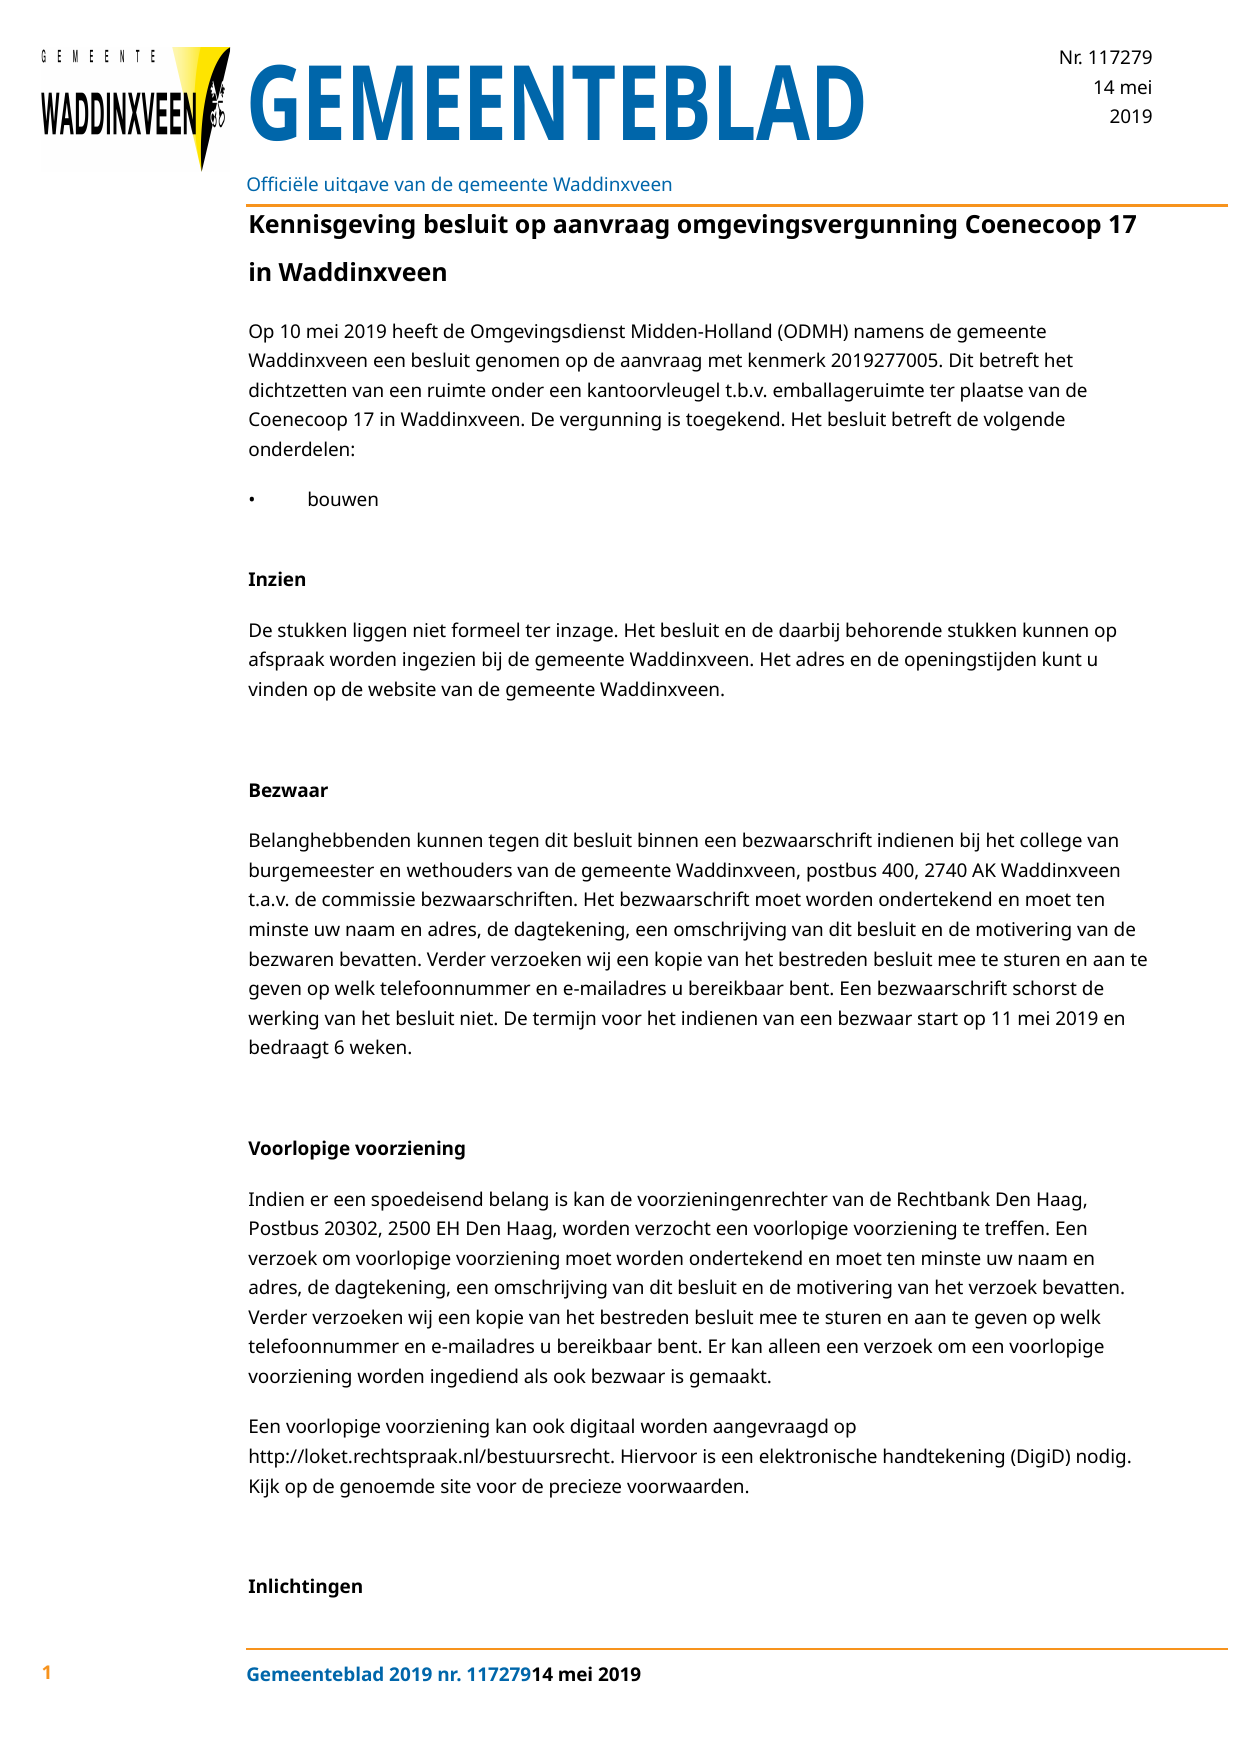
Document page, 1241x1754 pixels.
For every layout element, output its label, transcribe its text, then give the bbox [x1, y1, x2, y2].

text Indien er een spoedeisend belang is kan de voorzieningenrechter van de Rechtbank Den Haag, Postbus 20302, 2500 EH Den Haag, worden verzocht een voorlopige voorziening te treffen. Een verzoek om voorlopige voorziening moet worden ondertekend en moet ten minste uw naam en adres, de dagtekening, een omschrijving van dit besluit en de motivering van het verzoek bevatten. Verder verzoeken wij een kopie van het bestreden besluit mee te sturen en aan te geven op welk telefoonnummer en e-mailadres u bereikbaar bent. Er kan alleen een verzoek om een voorlopige voorziening worden ingediend als ook bezwaar is gemaakt. [248, 1186, 1152, 1389]
text Kennisgeving besluit op aanvraag omgevingsvergunning Coenecoop 17 in Waddinxveen [248, 207, 1152, 288]
picture [41, 47, 231, 172]
text Een voorlopige voorziening kan ook digitaal worden aangevraagd op http://loket.rechtspraak.nl/bestuursrecht. Hiervoor is een elektronische handtekening (DigiD) nodig. Kijk op de genoemde site voor de precieze voorwaarden. [248, 1414, 1152, 1499]
text De stukken liggen niet formeel ter inzage. Het besluit en de daarbij behorende stukken kunnen op afspraak worden ingezien bij de gemeente Waddinxveen. Het adres en de openingstijden kunt u vinden op de website van de gemeente Waddinxveen. [248, 617, 1152, 702]
text Op 10 mei 2019 heeft de Omgevingsdienst Midden-Holland (ODMH) namens de gemeente Waddinxveen een besluit genomen op de aanvraag met kenmerk 2019277005. Dit betreft het dichtzetten van een ruimte onder een kantoorvleugel t.b.v. emballageruimte ter plaatse van de Coenecoop 17 in Waddinxveen. De vergunning is toegekend. Het besluit betreft de volgende onderdelen: [248, 318, 1152, 462]
text Bezwaar [248, 777, 1152, 803]
text Belanghebbenden kunnen tegen dit besluit binnen een bezwaarschrift indienen bij het college van burgemeester en wethouders van de gemeente Waddinxveen, postbus 400, 2740 AK Waddinxveen t.a.v. de commissie bezwaarschriften. Het bezwaarschrift moet worden ondertekend en moet ten minste uw naam en adres, de dagtekening, een omschrijving van dit besluit en de motivering van de bezwaren bevatten. Verder verzoeken wij een kopie van het bestreden besluit mee te sturen en aan te geven op welk telefoonnummer en e-mailadres u bereikbaar bent. Een bezwaarschrift schorst de werking van het besluit niet. De termijn voor het indienen van een bezwaar start op 11 mei 2019 en bedraagt 6 weken. [248, 827, 1152, 1060]
text Inlichtingen [248, 1574, 1152, 1599]
text Voorlopige voorziening [248, 1135, 1152, 1161]
text Inzien [248, 567, 1152, 592]
list bouwen [248, 487, 1152, 512]
